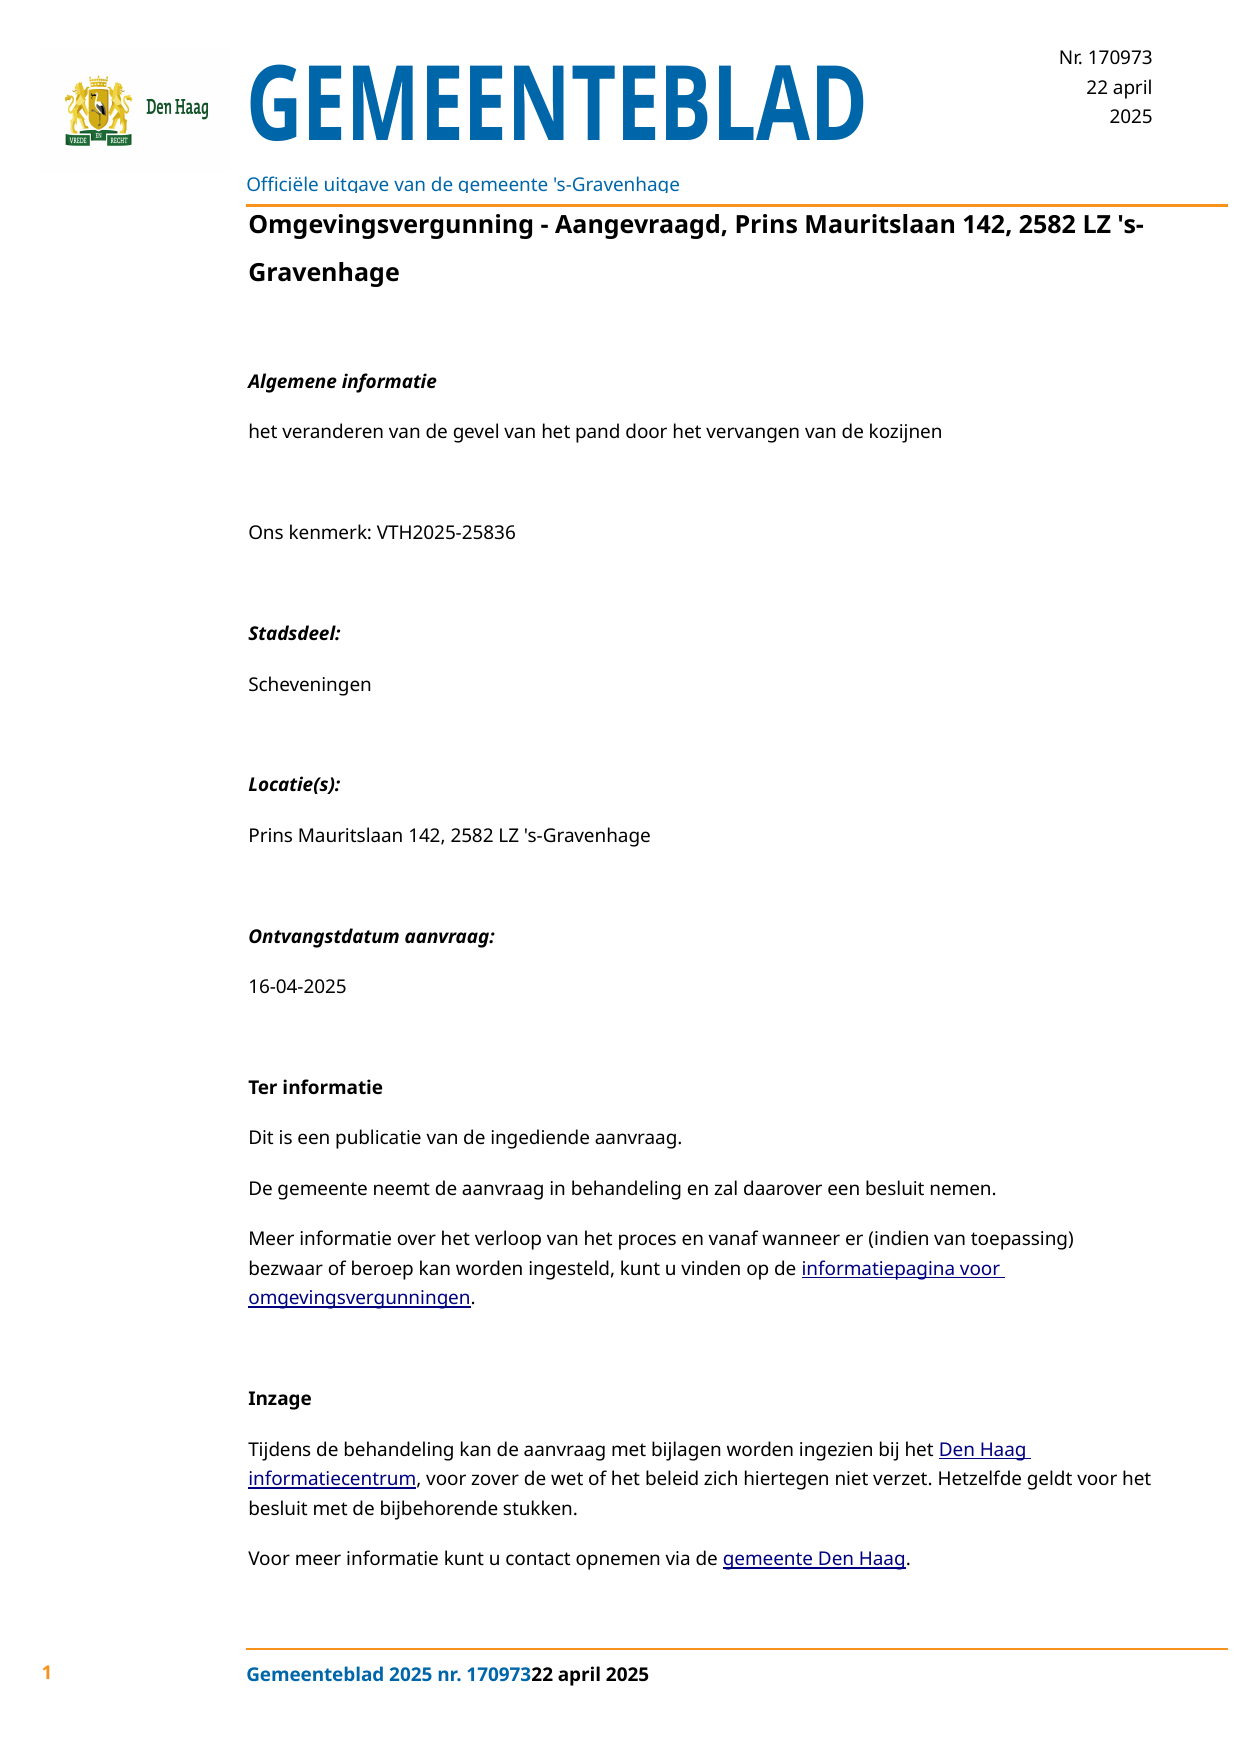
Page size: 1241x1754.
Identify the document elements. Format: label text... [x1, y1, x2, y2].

text het veranderen van de gevel van het pand door het vervangen van de kozijnen [248, 419, 1152, 444]
text Ons kenmerk: VTH2025-25836 [248, 519, 1152, 545]
text Algemene informatie [248, 368, 1152, 394]
text Ter informatie [248, 1074, 1152, 1100]
text Stadsdeel: [248, 620, 1152, 646]
text De gemeente neemt de aanvraag in behandeling en zal daarover een besluit nemen. [248, 1175, 1152, 1201]
text 16-04-2025 [248, 973, 1152, 999]
text Locatie(s): [248, 772, 1152, 797]
text Inzage [248, 1385, 1152, 1411]
text Tijdens de behandeling kan de aanvraag met bijlagen worden ingezien bij het Den Haag informatiecentrum, voor zover de wet of het beleid zich hiertegen niet verzet. Hetzelfde geldt voor het besluit met de bijbehorende stukken. [248, 1436, 1152, 1521]
text Prins Mauritslaan 142, 2582 LZ 's-Gravenhage [248, 822, 1152, 848]
text Scheveningen [248, 671, 1152, 697]
text Omgevingsvergunning - Aangevraagd, Prins Mauritslaan 142, 2582 LZ 's-Gravenhage [248, 207, 1152, 288]
text Voor meer informatie kunt u contact opnemen via de gemeente Den Haag. [248, 1545, 1152, 1571]
picture [41, 47, 231, 172]
text Ontvangstdatum aanvraag: [248, 923, 1152, 949]
text Meer informatie over het verloop van het proces en vanaf wanneer er (indien van toepassing) bezwaar of beroep kan worden ingesteld, kunt u vinden op de informatiepagina voor omgevingsvergunningen. [248, 1225, 1152, 1310]
text Dit is een publicatie van de ingediende aanvraag. [248, 1124, 1152, 1150]
